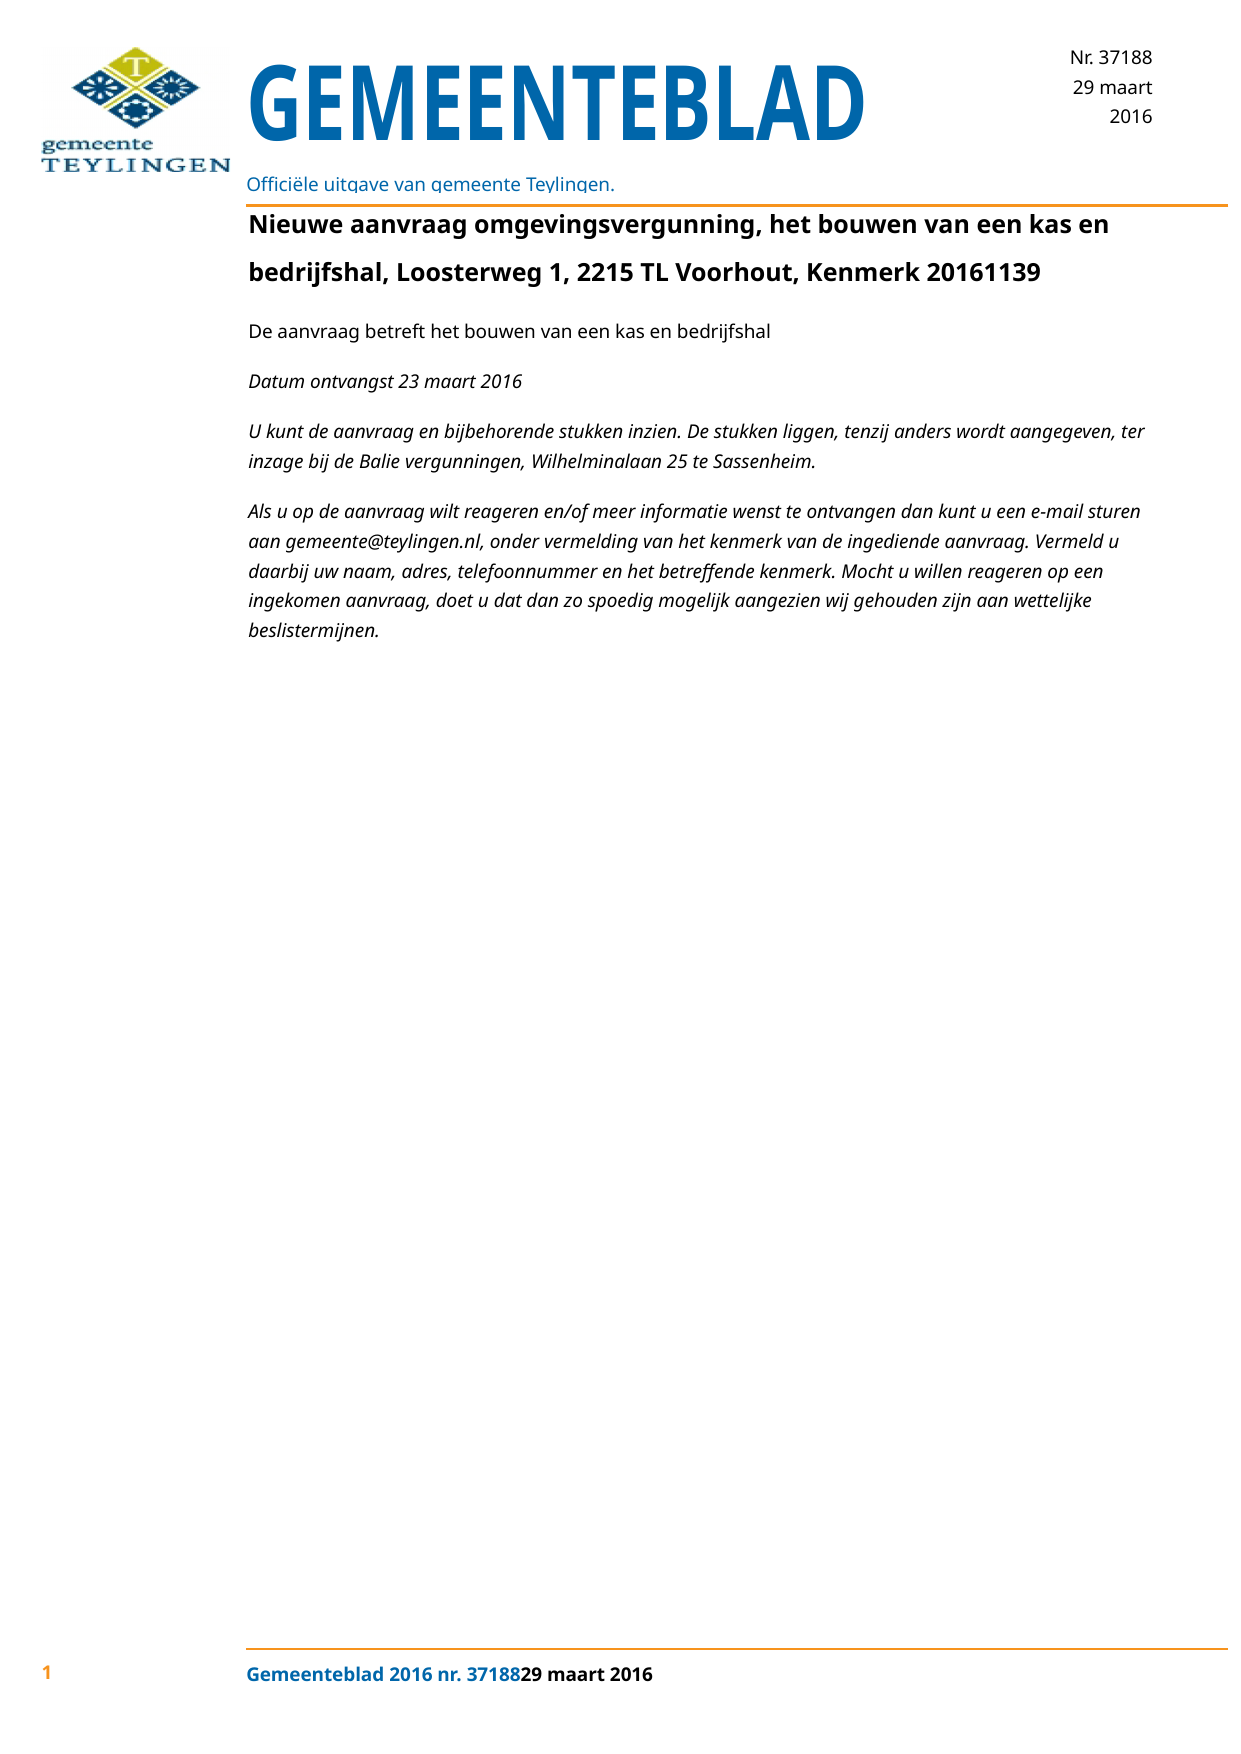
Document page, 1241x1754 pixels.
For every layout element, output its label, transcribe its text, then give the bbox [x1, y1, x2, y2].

text De aanvraag betreft het bouwen van een kas en bedrijfshal [248, 318, 1152, 344]
picture [41, 47, 231, 172]
text U kunt de aanvraag en bijbehorende stukken inzien. De stukken liggen, tenzij anders wordt aangegeven, ter inzage bij de Balie vergunningen, Wilhelminalaan 25 te Sassenheim. [248, 419, 1152, 474]
text Nieuwe aanvraag omgevingsvergunning, het bouwen van een kas en bedrijfshal, Loosterweg 1, 2215 TL Voorhout, Kenmerk 20161139 [248, 207, 1152, 288]
text Als u op de aanvraag wilt reageren en/of meer informatie wenst te ontvangen dan kunt u een e-mail sturen aan gemeente@teylingen.nl, onder vermelding van het kenmerk van de ingediende aanvraag. Vermeld u daarbij uw naam, adres, telefoonnummer en het betreffende kenmerk. Mocht u willen reageren op een ingekomen aanvraag, doet u dat dan zo spoedig mogelijk aangezien wij gehouden zijn aan wettelijke beslistermijnen. [248, 499, 1152, 643]
text Datum ontvangst 23 maart 2016 [248, 368, 1152, 394]
